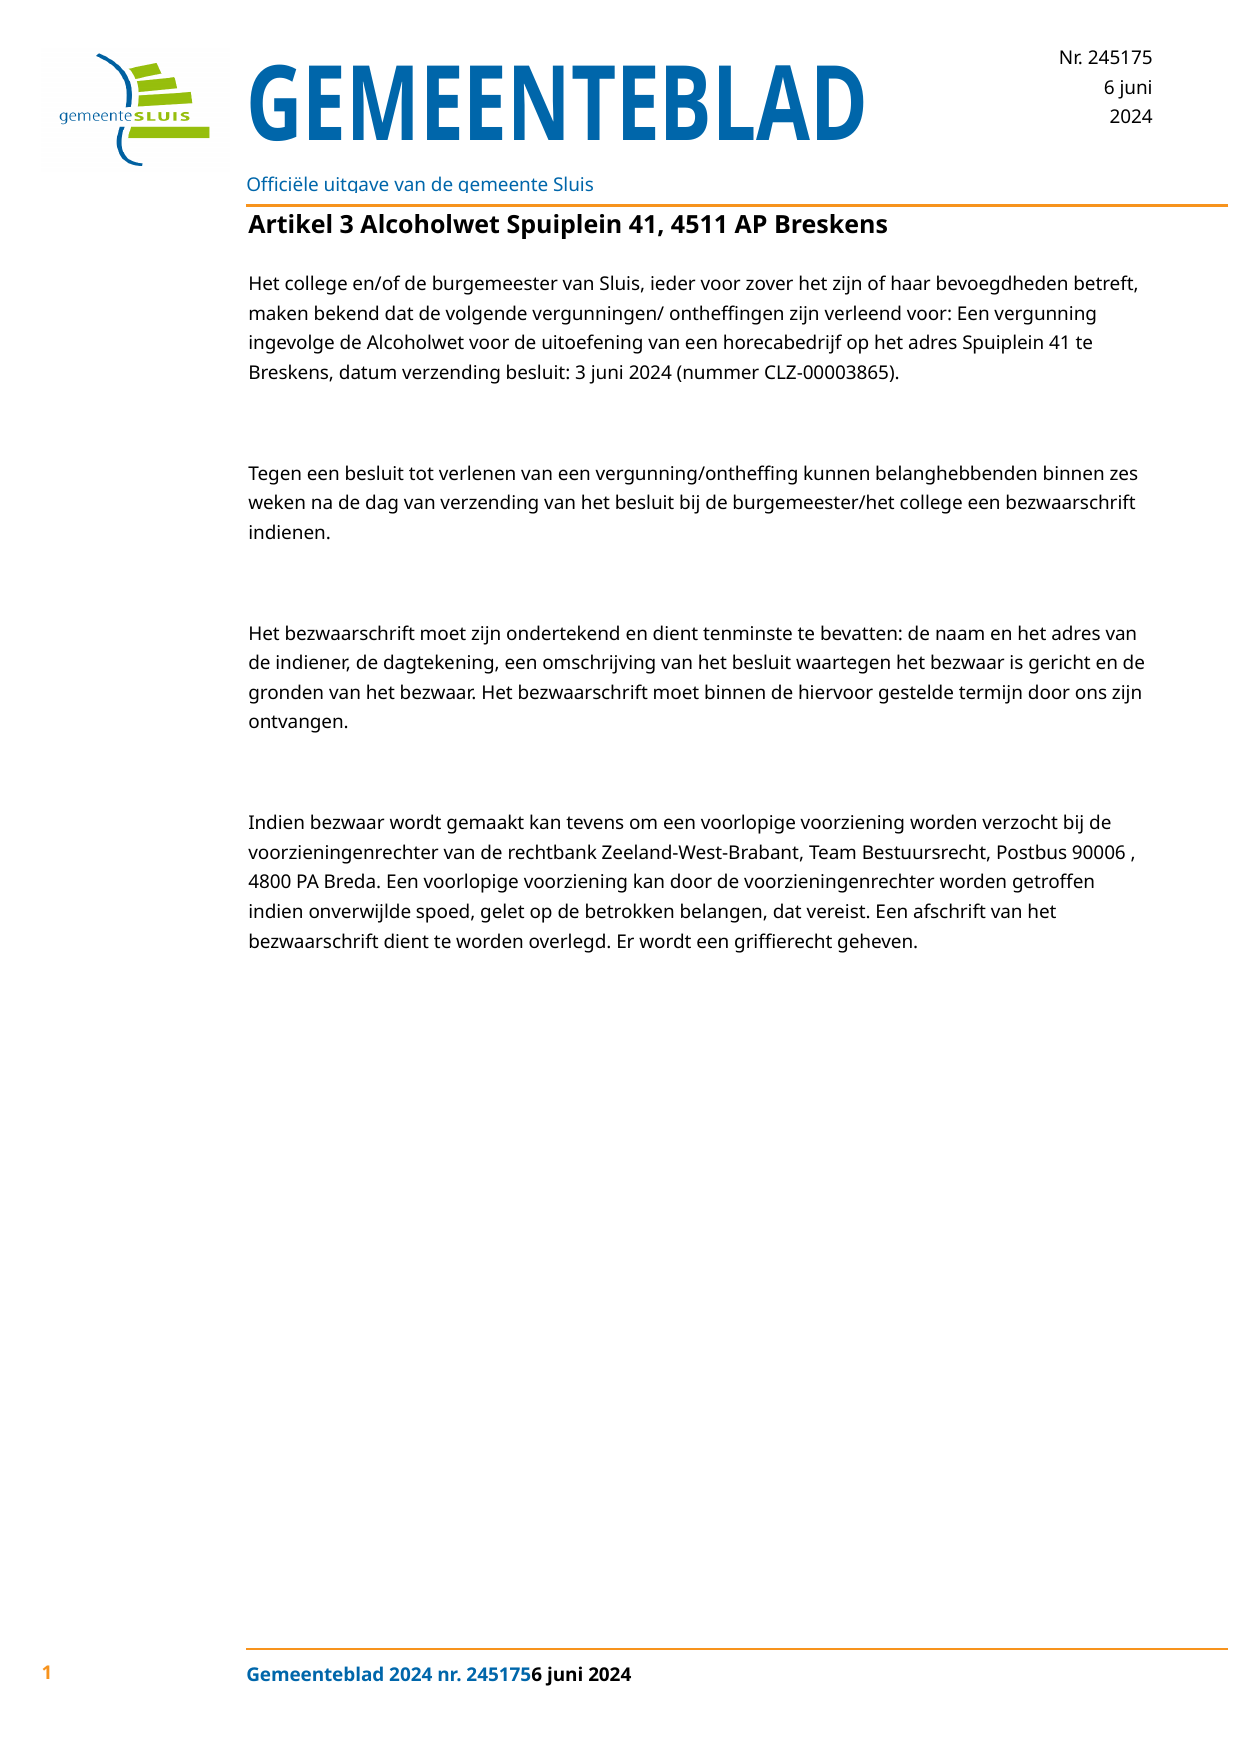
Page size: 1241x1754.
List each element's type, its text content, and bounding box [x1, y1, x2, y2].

text Artikel 3 Alcoholwet Spuiplein 41, 4511 AP Breskens [248, 207, 1152, 241]
text Indien bezwaar wordt gemaakt kan tevens om een voorlopige voorziening worden verzocht bij de voorzieningenrechter van de rechtbank Zeeland-West-Brabant, Team Bestuursrecht, Postbus 90006 , 4800 PA Breda. Een voorlopige voorziening kan door de voorzieningenrechter worden getroffen indien onverwijlde spoed, gelet op de betrokken belangen, dat vereist. Een afschrift van het bezwaarschrift dient te worden overlegd. Er wordt een griffierecht geheven. [248, 809, 1152, 953]
text Tegen een besluit tot verlenen van een vergunning/ontheffing kunnen belanghebbenden binnen zes weken na de dag van verzending van het besluit bij de burgemeester/het college een bezwaarschrift indienen. [248, 460, 1152, 545]
text Het college en/of de burgemeester van Sluis, ieder voor zover het zijn of haar bevoegdheden betreft, maken bekend dat de volgende vergunningen/ ontheffingen zijn verleend voor: Een vergunning ingevolge de Alcoholwet voor de uitoefening van een horecabedrijf op het adres Spuiplein 41 te Breskens, datum verzending besluit: 3 juni 2024 (nummer CLZ-00003865). [248, 270, 1152, 385]
picture [41, 47, 231, 172]
text Het bezwaarschrift moet zijn ondertekend en dient tenminste te bevatten: de naam en het adres van de indiener, de dagtekening, een omschrijving van het besluit waartegen het bezwaar is gericht en de gronden van het bezwaar. Het bezwaarschrift moet binnen de hiervoor gestelde termijn door ons zijn ontvangen. [248, 620, 1152, 734]
